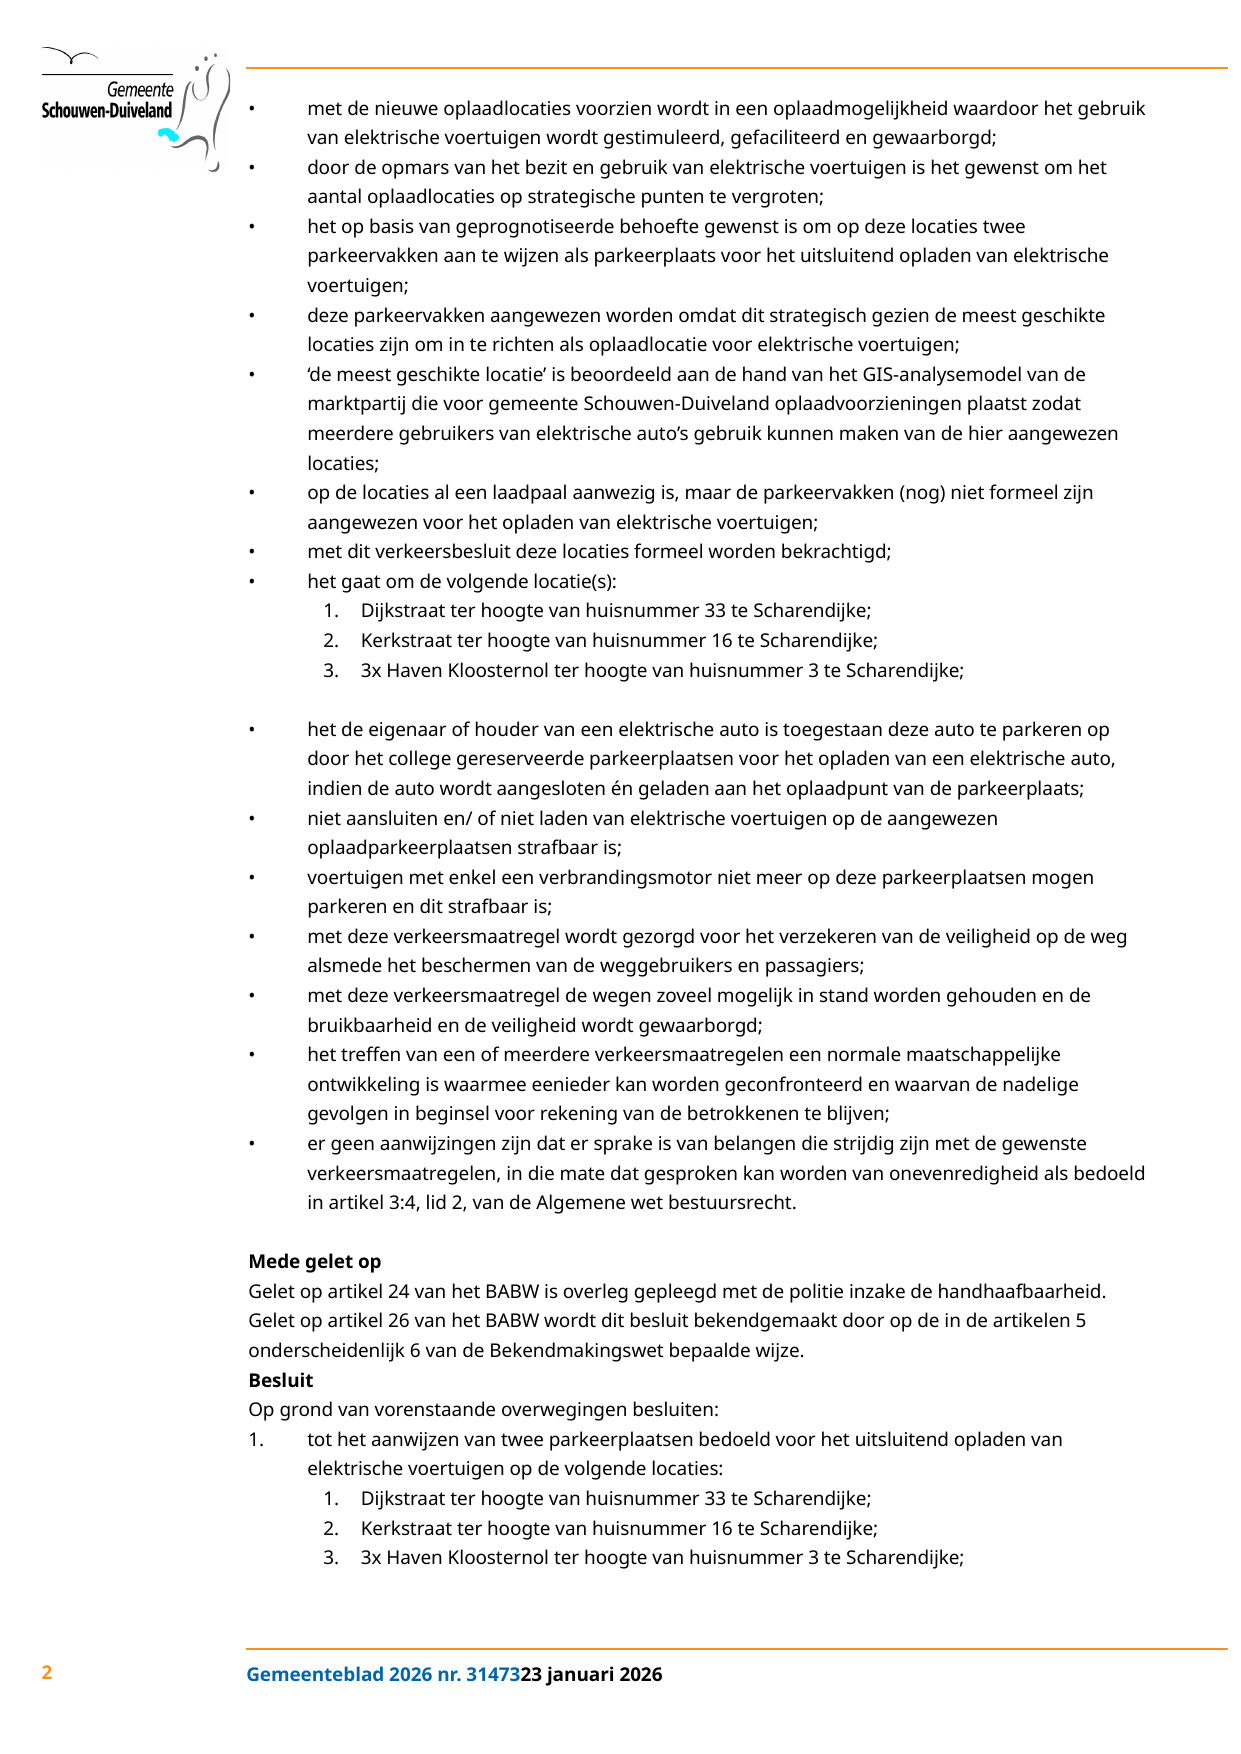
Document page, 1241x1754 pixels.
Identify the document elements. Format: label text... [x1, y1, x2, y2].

picture [41, 47, 231, 172]
list Kerkstraat ter hoogte van huisnummer 16 te Scharendijke; [323, 627, 1152, 653]
list op de locaties al een laadpaal aanwezig is, maar de parkeervakken (nog) niet formeel zijn aangewezen voor het opladen van elektrische voertuigen; [248, 479, 1152, 535]
text Op grond van vorenstaande overwegingen besluiten: [248, 1396, 1152, 1422]
list door de opmars van het bezit en gebruik van elektrische voertuigen is het gewenst om het aantal oplaadlocaties op strategische punten te vergroten; [248, 154, 1152, 209]
list Kerkstraat ter hoogte van huisnummer 16 te Scharendijke; [323, 1515, 1152, 1541]
list 3x Haven Kloosternol ter hoogte van huisnummer 3 te Scharendijke; [323, 1544, 1152, 1570]
list Dijkstraat ter hoogte van huisnummer 33 te Scharendijke; [323, 1485, 1152, 1511]
list met deze verkeersmaatregel wordt gezorgd voor het verzekeren van de veiligheid op de weg alsmede het beschermen van de weggebruikers en passagiers; [248, 923, 1152, 978]
list 3x Haven Kloosternol ter hoogte van huisnummer 3 te Scharendijke; [323, 657, 1152, 683]
list met de nieuwe oplaadlocaties voorzien wordt in een oplaadmogelijkheid waardoor het gebruik van elektrische voertuigen wordt gestimuleerd, gefaciliteerd en gewaarborgd; [248, 95, 1152, 150]
list ‘de meest geschikte locatie’ is beoordeeld aan de hand van het GIS-analysemodel van de marktpartij die voor gemeente Schouwen-Duiveland oplaadvoorzieningen plaatst zodat meerdere gebruikers van elektrische auto’s gebruik kunnen maken van de hier aangewezen locaties; [248, 361, 1152, 476]
list het de eigenaar of houder van een elektrische auto is toegestaan deze auto te parkeren op door het college gereserveerde parkeerplaatsen voor het opladen van een elektrische auto, indien de auto wordt aangesloten én geladen aan het oplaadpunt van de parkeerplaats; [248, 716, 1152, 801]
list met dit verkeersbesluit deze locaties formeel worden bekrachtigd; [248, 538, 1152, 564]
list met deze verkeersmaatregel de wegen zoveel mogelijk in stand worden gehouden en de bruikbaarheid en de veiligheid wordt gewaarborgd; [248, 982, 1152, 1038]
list er geen aanwijzingen zijn dat er sprake is van belangen die strijdig zijn met de gewenste verkeersmaatregelen, in die mate dat gesproken kan worden van onevenredigheid als bedoeld in artikel 3:4, lid 2, van de Algemene wet bestuursrecht. [248, 1130, 1152, 1215]
list Dijkstraat ter hoogte van huisnummer 33 te Scharendijke; [323, 598, 1152, 623]
list het op basis van geprognotiseerde behoefte gewenst is om op deze locaties twee parkeervakken aan te wijzen als parkeerplaats voor het uitsluitend opladen van elektrische voertuigen; [248, 213, 1152, 298]
list niet aansluiten en/ of niet laden van elektrische voertuigen op de aangewezen oplaadparkeerplaatsen strafbaar is; [248, 805, 1152, 860]
list deze parkeervakken aangewezen worden omdat dit strategisch gezien de meest geschikte locaties zijn om in te richten als oplaadlocatie voor elektrische voertuigen; [248, 302, 1152, 357]
list het gaat om de volgende locatie(s): [248, 568, 1152, 594]
list tot het aanwijzen van twee parkeerplaatsen bedoeld voor het uitsluitend opladen van elektrische voertuigen op de volgende locaties: [248, 1426, 1152, 1481]
text Besluit [248, 1367, 1152, 1393]
list het treffen van een of meerdere verkeersmaatregelen een normale maatschappelijke ontwikkeling is waarmee eenieder kan worden geconfronteerd en waarvan de nadelige gevolgen in beginsel voor rekening van de betrokkenen te blijven; [248, 1041, 1152, 1126]
list voertuigen met enkel een verbrandingsmotor niet meer op deze parkeerplaatsen mogen parkeren en dit strafbaar is; [248, 864, 1152, 919]
text Gelet op artikel 24 van het BABW is overleg gepleegd met de politie inzake de handhaafbaarheid. [248, 1278, 1152, 1304]
text Mede gelet op [248, 1248, 1152, 1274]
text Gelet op artikel 26 van het BABW wordt dit besluit bekendgemaakt door op de in de artikelen 5 onderscheidenlijk 6 van de Bekendmakingswet bepaalde wijze. [248, 1308, 1152, 1363]
